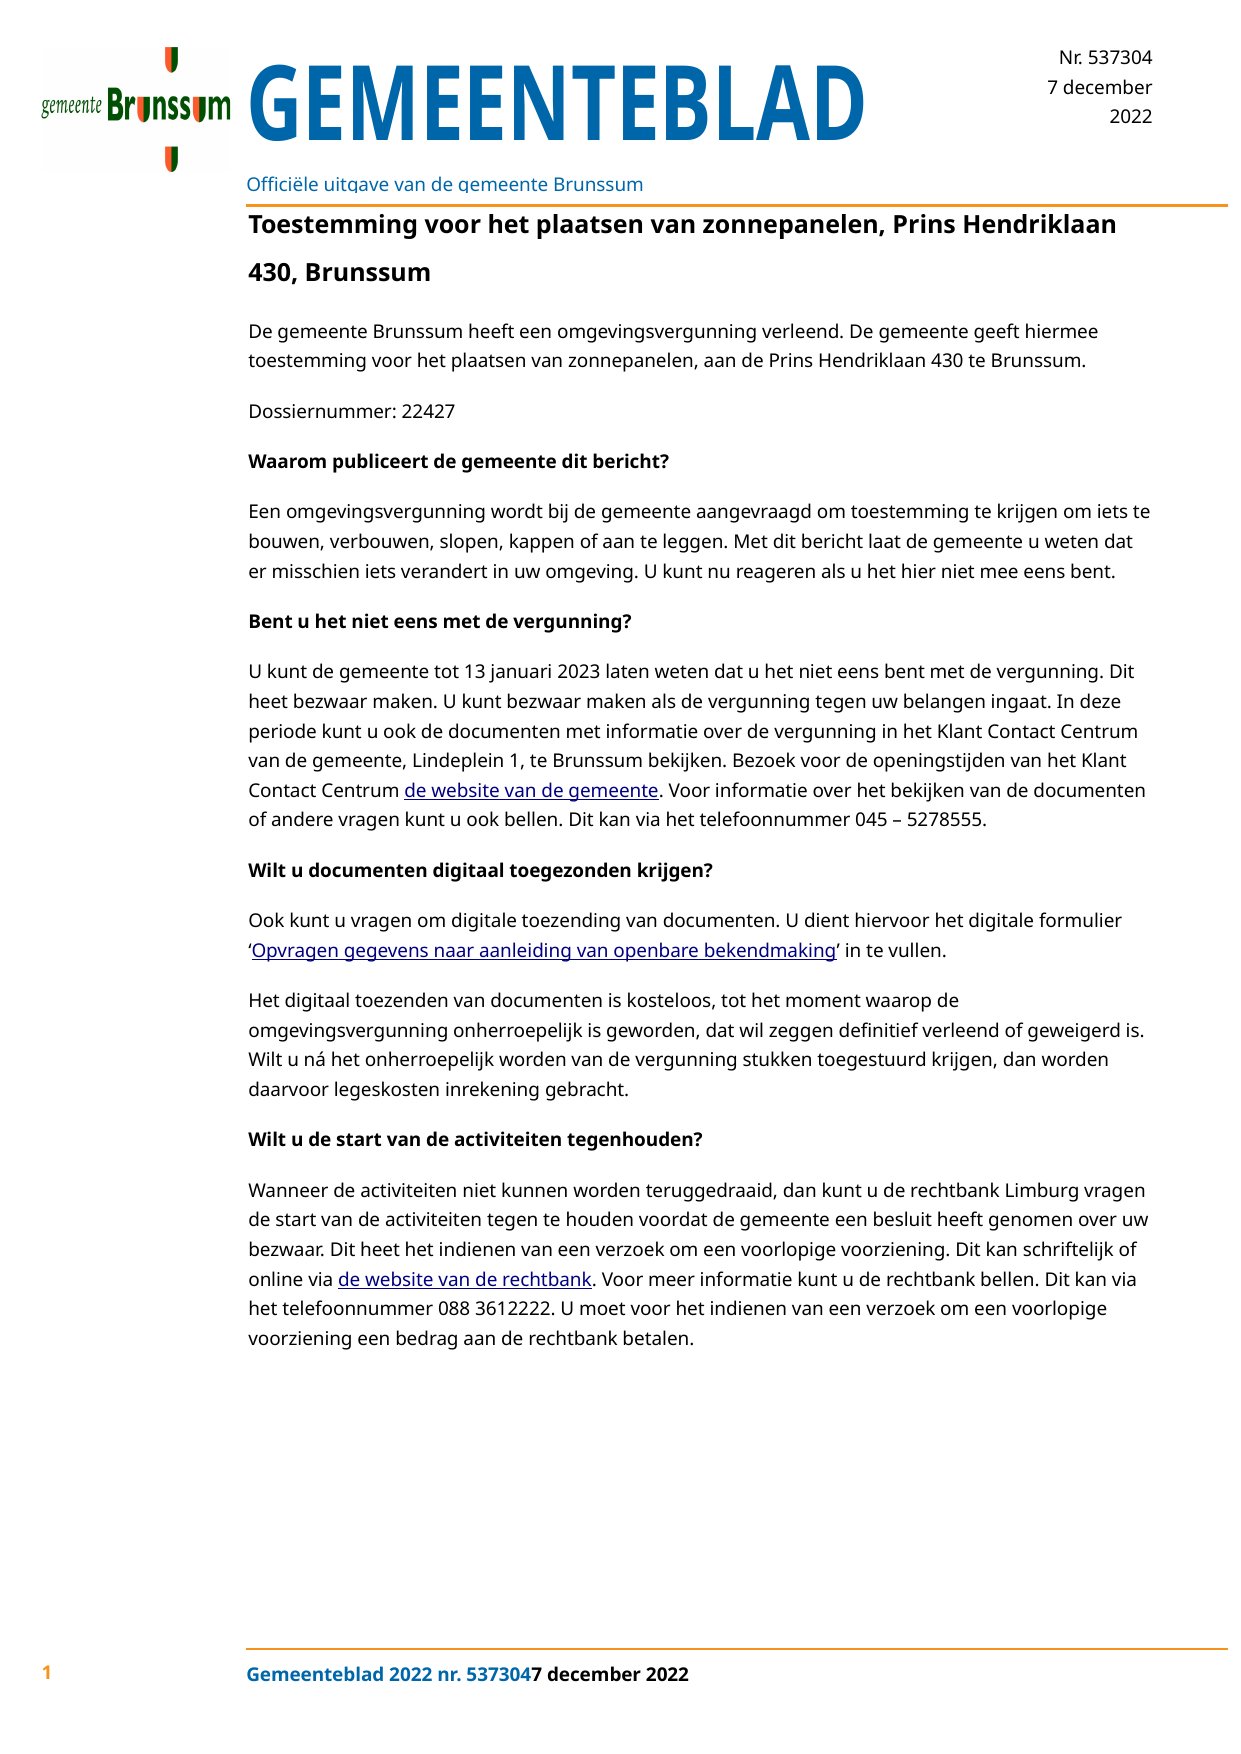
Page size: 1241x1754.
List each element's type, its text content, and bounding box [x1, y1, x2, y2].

text Toestemming voor het plaatsen van zonnepanelen, Prins Hendriklaan 430, Brunssum [248, 207, 1152, 288]
text U kunt de gemeente tot 13 januari 2023 laten weten dat u het niet eens bent met de vergunning. Dit heet bezwaar maken. U kunt bezwaar maken als de vergunning tegen uw belangen ingaat. In deze periode kunt u ook de documenten met informatie over de vergunning in het Klant Contact Centrum van de gemeente, Lindeplein 1, te Brunssum bekijken. Bezoek voor de openingstijden van het Klant Contact Centrum de website van de gemeente. Voor informatie over het bekijken van de documenten of andere vragen kunt u ook bellen. Dit kan via het telefoonnummer 045 – 5278555. [248, 659, 1152, 832]
text Een omgevingsvergunning wordt bij de gemeente aangevraagd om toestemming te krijgen om iets te bouwen, verbouwen, slopen, kappen of aan te leggen. Met dit bericht laat de gemeente u weten dat er misschien iets verandert in uw omgeving. U kunt nu reageren als u het hier niet mee eens bent. [248, 499, 1152, 584]
text De gemeente Brunssum heeft een omgevingsvergunning verleend. De gemeente geeft hiermee toestemming voor het plaatsen van zonnepanelen, aan de Prins Hendriklaan 430 te Brunssum. [248, 318, 1152, 373]
text Dossiernummer: 22427 [248, 398, 1152, 424]
text Waarom publiceert de gemeente dit bericht? [248, 448, 1152, 474]
text Wilt u de start van de activiteiten tegenhouden? [248, 1127, 1152, 1152]
text Ook kunt u vragen om digitale toezending van documenten. U dient hiervoor het digitale formulier ‘Opvragen gegevens naar aanleiding van openbare bekendmaking’ in te vullen. [248, 907, 1152, 963]
text Wilt u documenten digitaal toegezonden krijgen? [248, 857, 1152, 883]
text Het digitaal toezenden van documenten is kosteloos, tot het moment waarop de omgevingsvergunning onherroepelijk is geworden, dat wil zeggen definitief verleend of geweigerd is. Wilt u ná het onherroepelijk worden van de vergunning stukken toegestuurd krijgen, dan worden daarvoor legeskosten inrekening gebracht. [248, 987, 1152, 1102]
picture [41, 47, 231, 172]
text Wanneer de activiteiten niet kunnen worden teruggedraaid, dan kunt u de rechtbank Limburg vragen de start van de activiteiten tegen te houden voordat de gemeente een besluit heeft genomen over uw bezwaar. Dit heet het indienen van een verzoek om een voorlopige voorziening. Dit kan schriftelijk of online via de website van de rechtbank. Voor meer informatie kunt u de rechtbank bellen. Dit kan via het telefoonnummer 088 3612222. U moet voor het indienen van een verzoek om een voorlopige voorziening een bedrag aan de rechtbank betalen. [248, 1177, 1152, 1351]
text Bent u het niet eens met de vergunning? [248, 608, 1152, 634]
